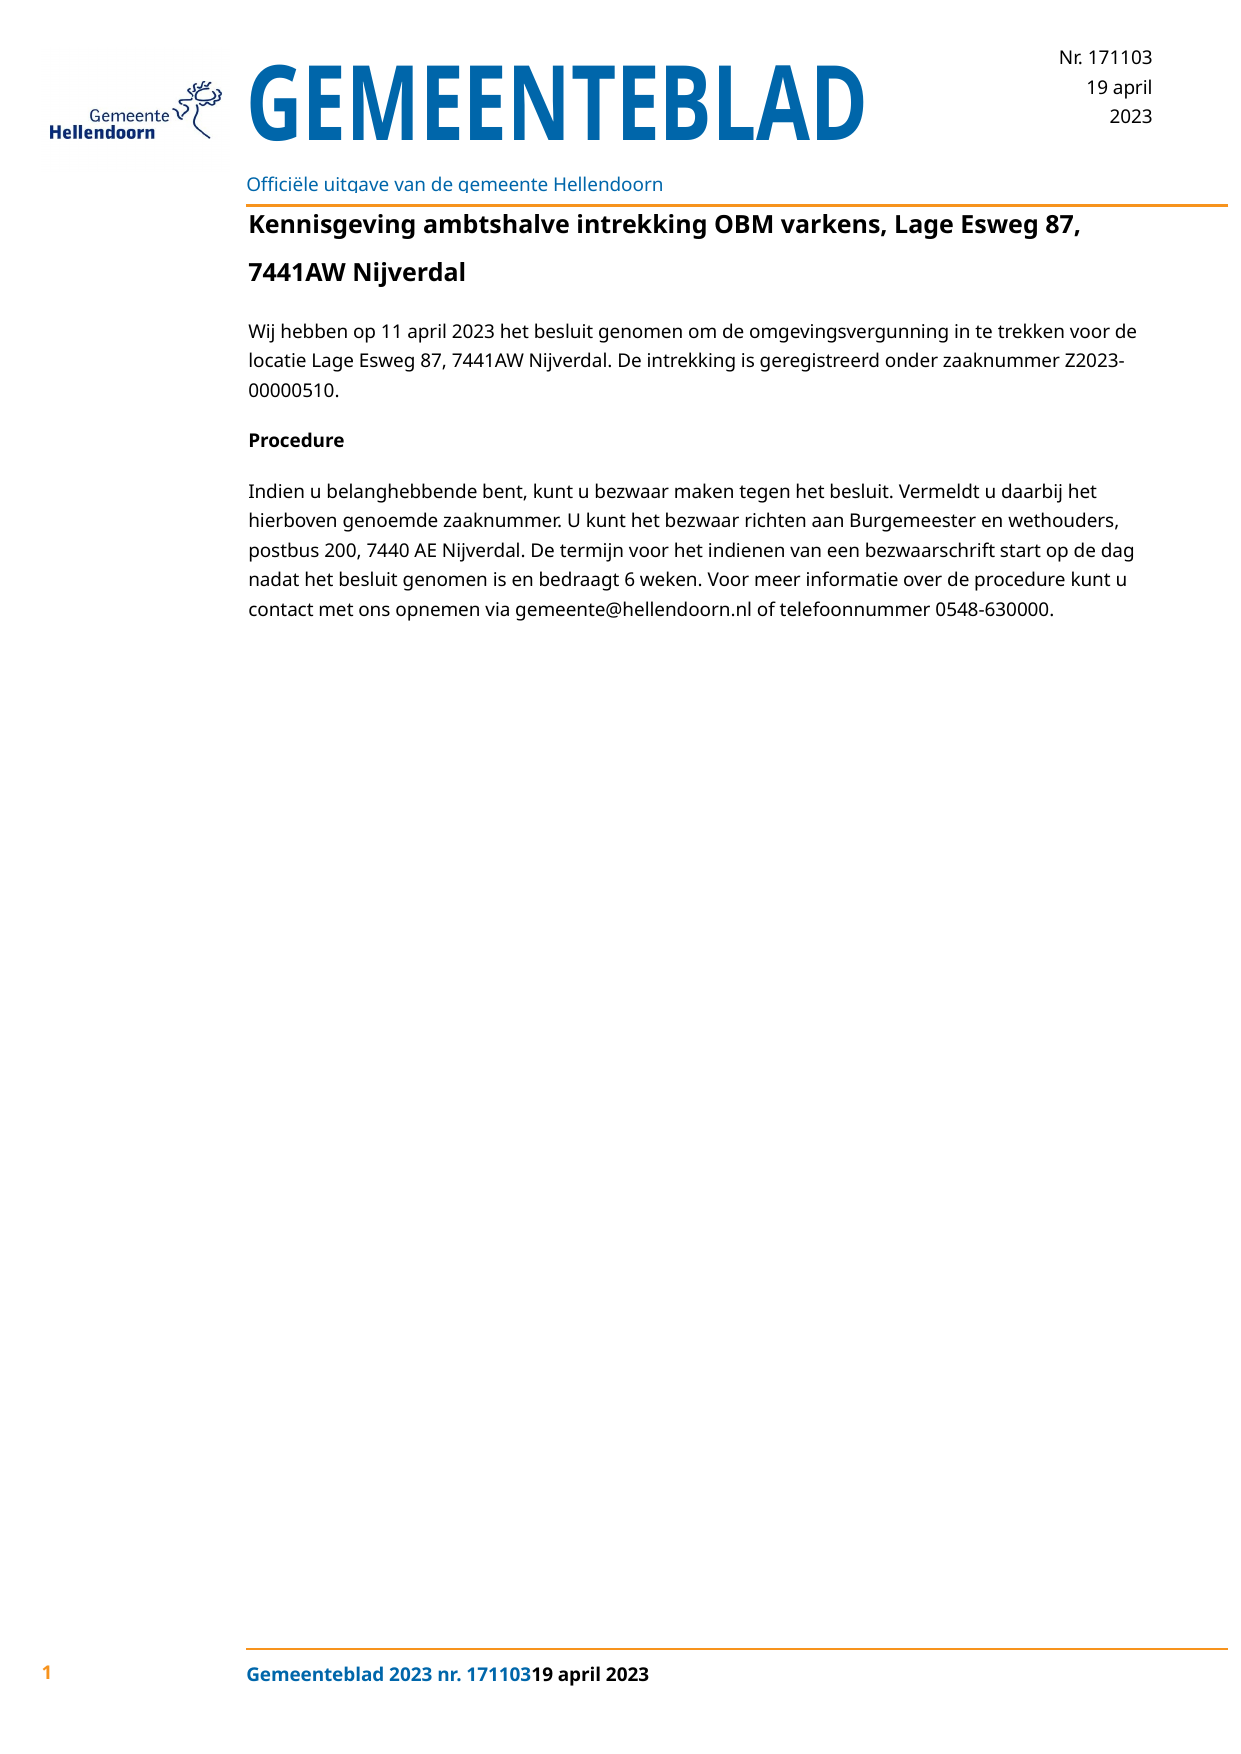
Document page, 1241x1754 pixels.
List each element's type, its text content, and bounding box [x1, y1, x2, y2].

text Kennisgeving ambtshalve intrekking OBM varkens, Lage Esweg 87, 7441AW Nijverdal [248, 207, 1152, 288]
picture [41, 47, 231, 172]
text Wij hebben op 11 april 2023 het besluit genomen om de omgevingsvergunning in te trekken voor de locatie Lage Esweg 87, 7441AW Nijverdal. De intrekking is geregistreerd onder zaaknummer Z2023-00000510. [248, 318, 1152, 403]
text Procedure [248, 427, 1152, 453]
text Indien u belanghebbende bent, kunt u bezwaar maken tegen het besluit. Vermeldt u daarbij het hierboven genoemde zaaknummer. U kunt het bezwaar richten aan Burgemeester en wethouders, postbus 200, 7440 AE Nijverdal. De termijn voor het indienen van een bezwaarschrift start op de dag nadat het besluit genomen is en bedraagt 6 weken. Voor meer informatie over de procedure kunt u contact met ons opnemen via gemeente@hellendoorn.nl of telefoonnummer 0548-630000. [248, 478, 1152, 622]
